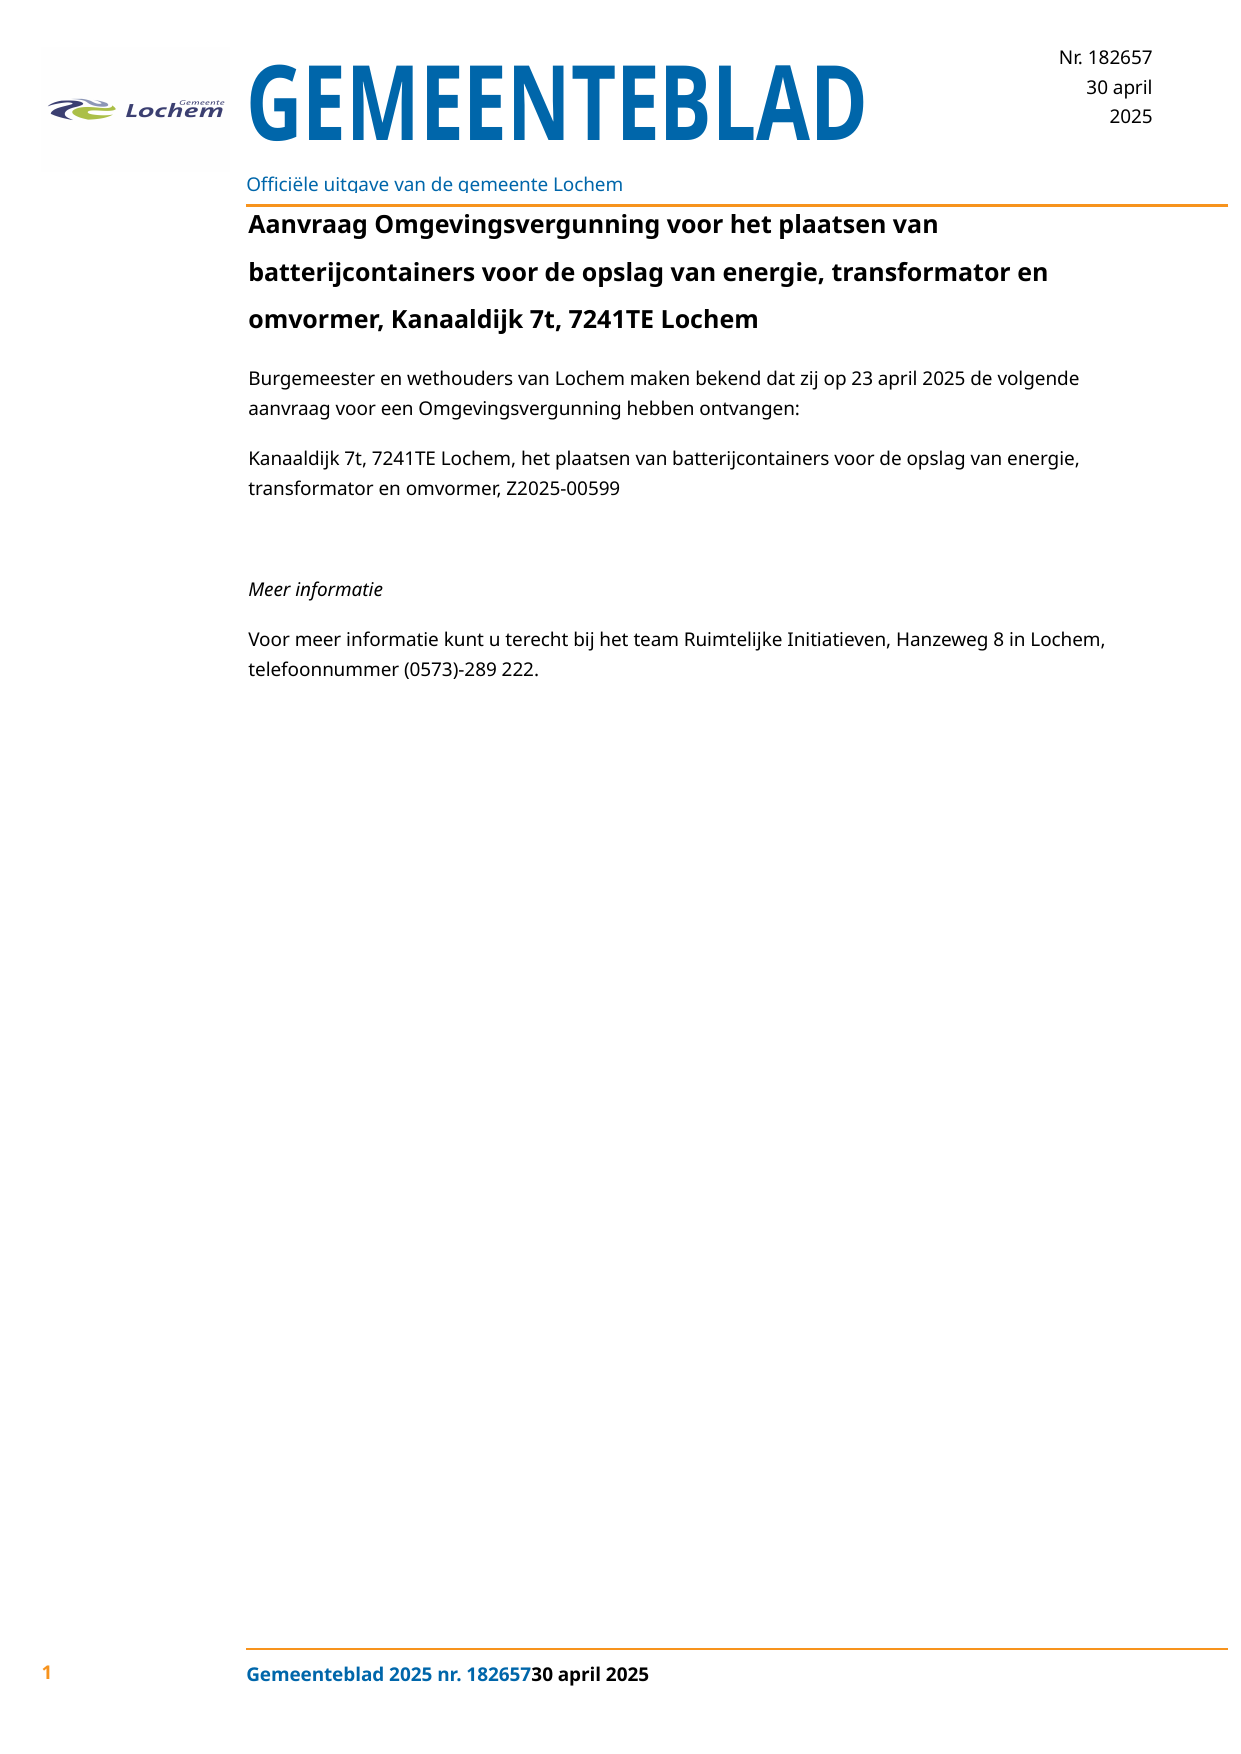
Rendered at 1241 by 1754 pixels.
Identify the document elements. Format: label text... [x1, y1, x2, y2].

text Kanaaldijk 7t, 7241TE Lochem, het plaatsen van batterijcontainers voor de opslag van energie, transformator en omvormer, Z2025-00599 [248, 446, 1152, 501]
text Voor meer informatie kunt u terecht bij het team Ruimtelijke Initiatieven, Hanzeweg 8 in Lochem, telefoonnummer (0573)-289 222. [248, 626, 1152, 682]
picture [41, 47, 231, 172]
text Aanvraag Omgevingsvergunning voor het plaatsen van batterijcontainers voor de opslag van energie, transformator en omvormer, Kanaaldijk 7t, 7241TE Lochem [248, 207, 1152, 336]
text Meer informatie [248, 576, 1152, 602]
text Burgemeester en wethouders van Lochem maken bekend dat zij op 23 april 2025 de volgende aanvraag voor een Omgevingsvergunning hebben ontvangen: [248, 366, 1152, 421]
